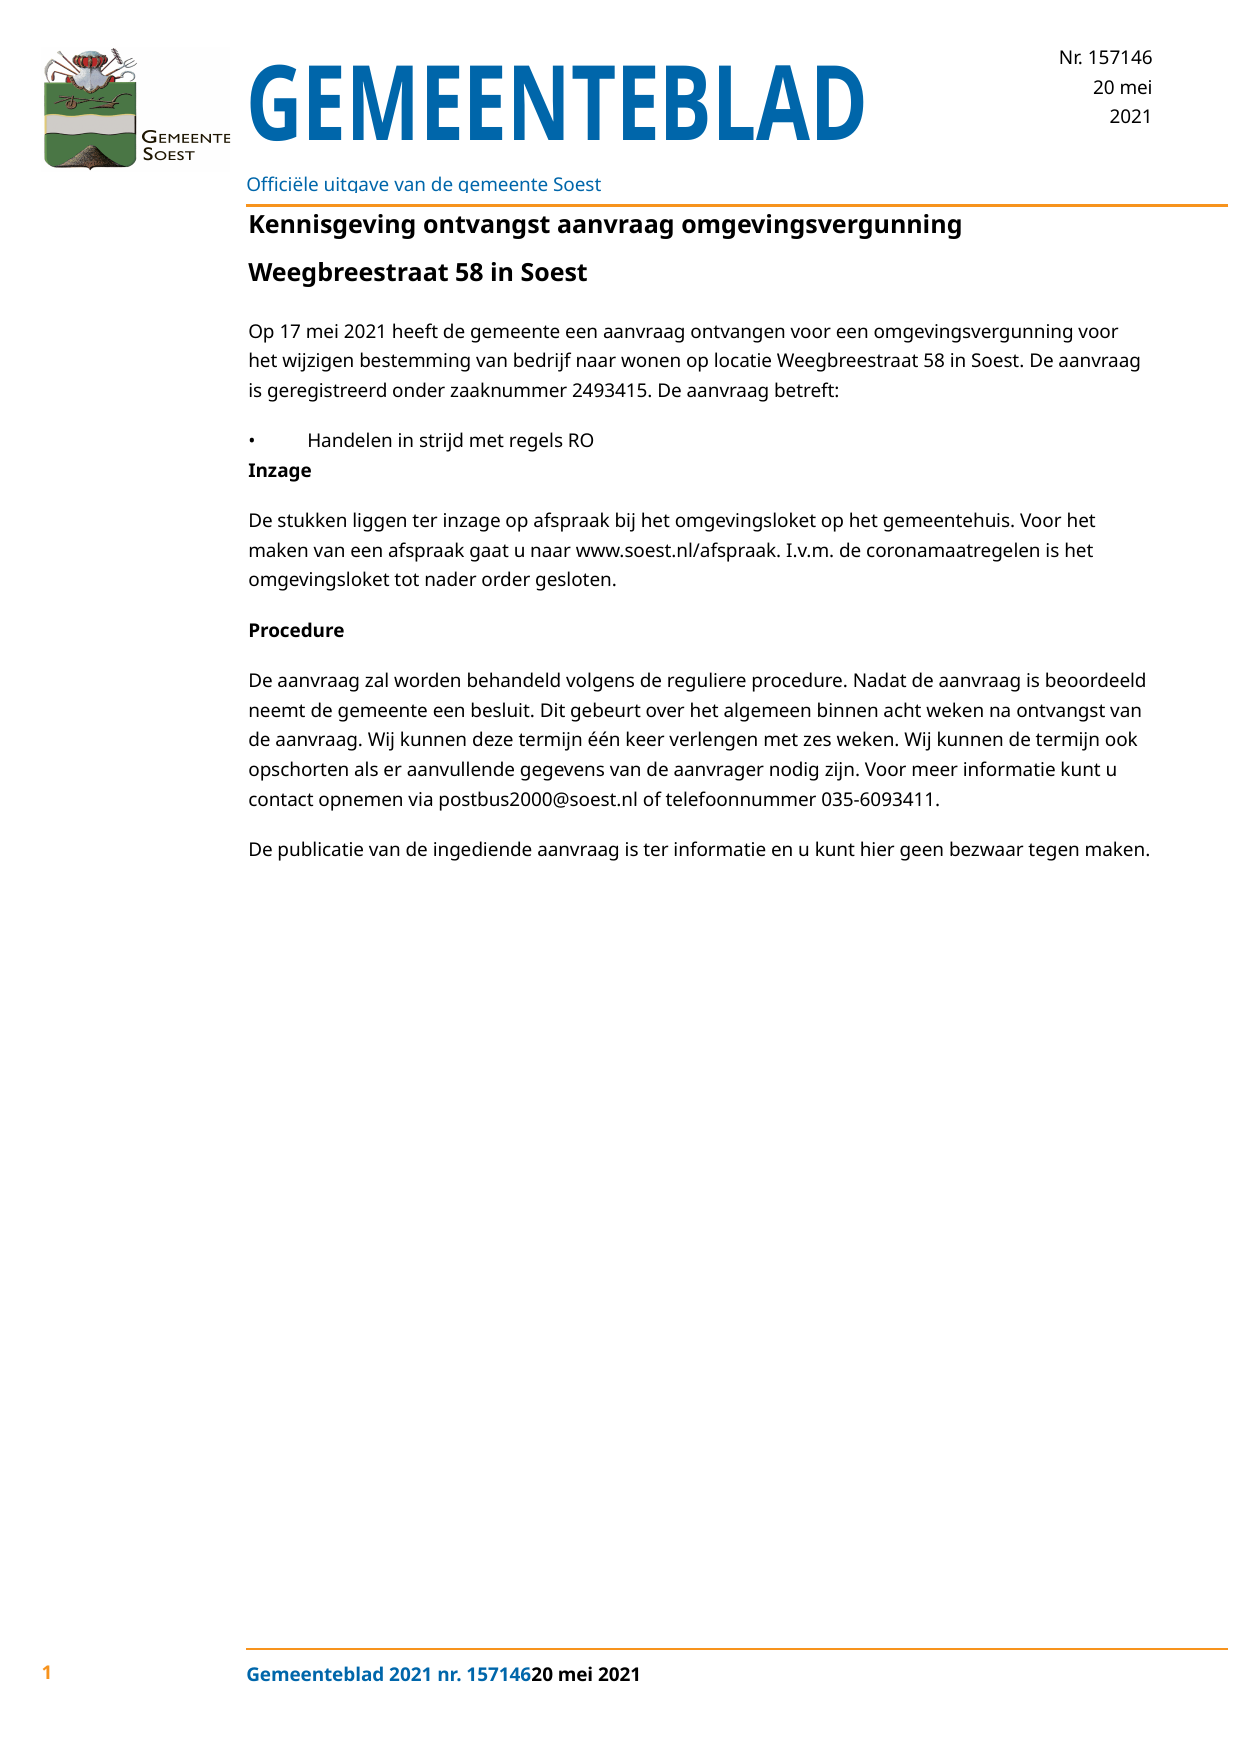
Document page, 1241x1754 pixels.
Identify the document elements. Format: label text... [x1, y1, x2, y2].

text Op 17 mei 2021 heeft de gemeente een aanvraag ontvangen voor een omgevingsvergunning voor het wijzigen bestemming van bedrijf naar wonen op locatie Weegbreestraat 58 in Soest. De aanvraag is geregistreerd onder zaaknummer 2493415. De aanvraag betreft: [248, 318, 1152, 403]
text De publicatie van de ingediende aanvraag is ter informatie en u kunt hier geen bezwaar tegen maken. [248, 836, 1152, 862]
list Handelen in strijd met regels RO [248, 427, 1152, 453]
text De aanvraag zal worden behandeld volgens de reguliere procedure. Nadat de aanvraag is beoordeeld neemt de gemeente een besluit. Dit gebeurt over het algemeen binnen acht weken na ontvangst van de aanvraag. Wij kunnen deze termijn één keer verlengen met zes weken. Wij kunnen de termijn ook opschorten als er aanvullende gegevens van de aanvrager nodig zijn. Voor meer informatie kunt u contact opnemen via postbus2000@soest.nl of telefoonnummer 035-6093411. [248, 667, 1152, 812]
text De stukken liggen ter inzage op afspraak bij het omgevingsloket op het gemeentehuis. Voor het maken van een afspraak gaat u naar www.soest.nl/afspraak. I.v.m. de coronamaatregelen is het omgevingsloket tot nader order gesloten. [248, 507, 1152, 592]
text Procedure [248, 617, 1152, 643]
text Kennisgeving ontvangst aanvraag omgevingsvergunning Weegbreestraat 58 in Soest [248, 207, 1152, 288]
text Inzage [248, 457, 1152, 483]
picture [41, 47, 231, 172]
